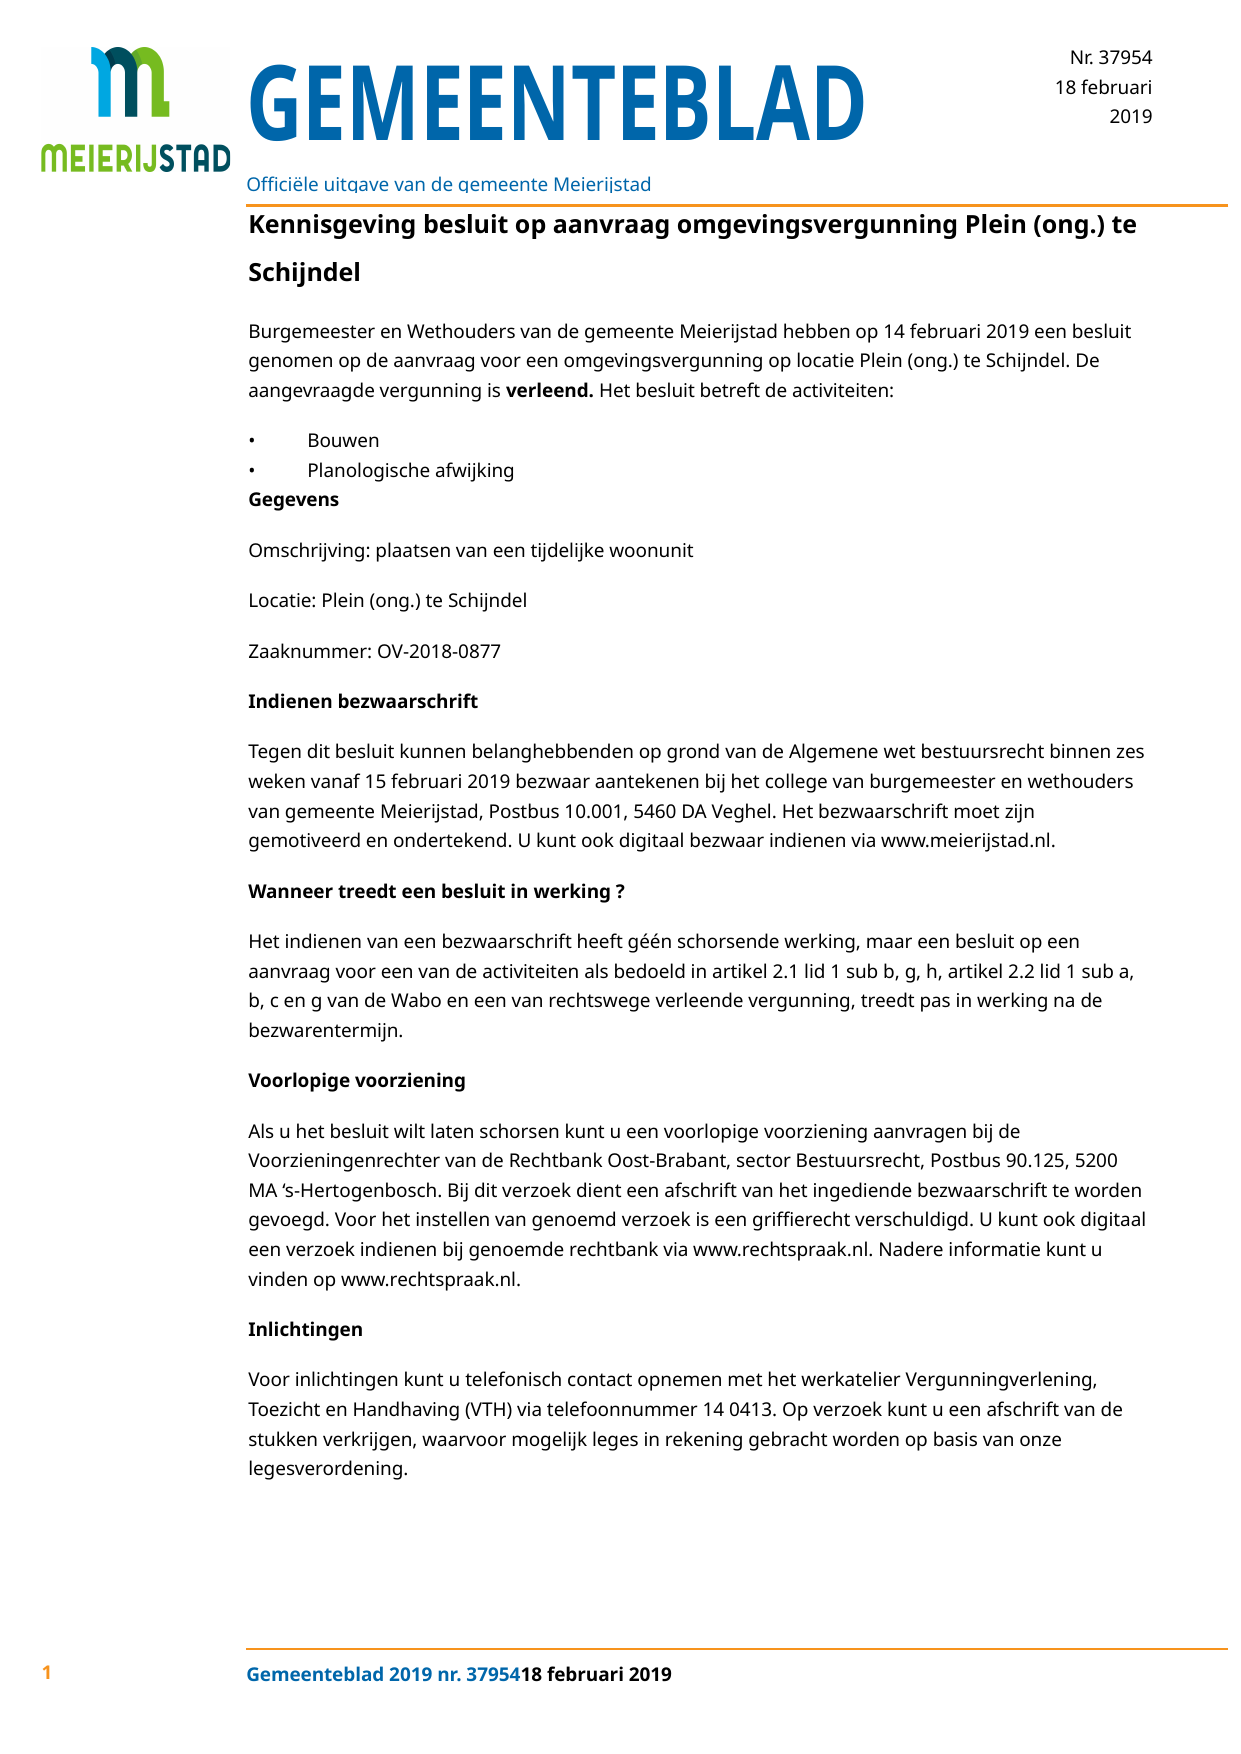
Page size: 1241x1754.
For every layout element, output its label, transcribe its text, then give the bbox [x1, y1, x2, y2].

text Locatie: Plein (ong.) te Schijndel [248, 587, 1152, 613]
text Tegen dit besluit kunnen belanghebbenden op grond van de Algemene wet bestuursrecht binnen zes weken vanaf 15 februari 2019 bezwaar aantekenen bij het college van burgemeester en wethouders van gemeente Meierijstad, Postbus 10.001, 5460 DA Veghel. Het bezwaarschrift moet zijn gemotiveerd en ondertekend. U kunt ook digitaal bezwaar indienen via www.meierijstad.nl. [248, 739, 1152, 853]
text Zaaknummer: OV-2018-0877 [248, 638, 1152, 664]
list Planologische afwijking [248, 457, 1152, 483]
text Gegevens [248, 487, 1152, 512]
text Inlichtingen [248, 1316, 1152, 1342]
text Het indienen van een bezwaarschrift heeft géén schorsende werking, maar een besluit op een aanvraag voor een van de activiteiten als bedoeld in artikel 2.1 lid 1 sub b, g, h, artikel 2.2 lid 1 sub a, b, c en g van de Wabo en een van rechtswege verleende vergunning, treedt pas in werking na de bezwarentermijn. [248, 928, 1152, 1043]
text Kennisgeving besluit op aanvraag omgevingsvergunning Plein (ong.) te Schijndel [248, 207, 1152, 288]
text Wanneer treedt een besluit in werking ? [248, 878, 1152, 904]
text Voorlopige voorziening [248, 1067, 1152, 1093]
text Omschrijving: plaatsen van een tijdelijke woonunit [248, 537, 1152, 563]
text Als u het besluit wilt laten schorsen kunt u een voorlopige voorziening aanvragen bij de Voorzieningenrechter van de Rechtbank Oost-Brabant, sector Bestuursrecht, Postbus 90.125, 5200 MA ‘s-Hertogenbosch. Bij dit verzoek dient een afschrift van het ingediende bezwaarschrift te worden gevoegd. Voor het instellen van genoemd verzoek is een griffierecht verschuldigd. U kunt ook digitaal een verzoek indienen bij genoemde rechtbank via www.rechtspraak.nl. Nadere informatie kunt u vinden op www.rechtspraak.nl. [248, 1118, 1152, 1292]
picture [41, 47, 231, 172]
text Voor inlichtingen kunt u telefonisch contact opnemen met het werkatelier Vergunningverlening, Toezicht en Handhaving (VTH) via telefoonnummer 14 0413. Op verzoek kunt u een afschrift van de stukken verkrijgen, waarvoor mogelijk leges in rekening gebracht worden op basis van onze legesverordening. [248, 1367, 1152, 1481]
text Indienen bezwaarschrift [248, 688, 1152, 714]
list Bouwen [248, 427, 1152, 453]
text Burgemeester en Wethouders van de gemeente Meierijstad hebben op 14 februari 2019 een besluit genomen op de aanvraag voor een omgevingsvergunning op locatie Plein (ong.) te Schijndel. De aangevraagde vergunning is verleend. Het besluit betreft de activiteiten: [248, 318, 1152, 403]
